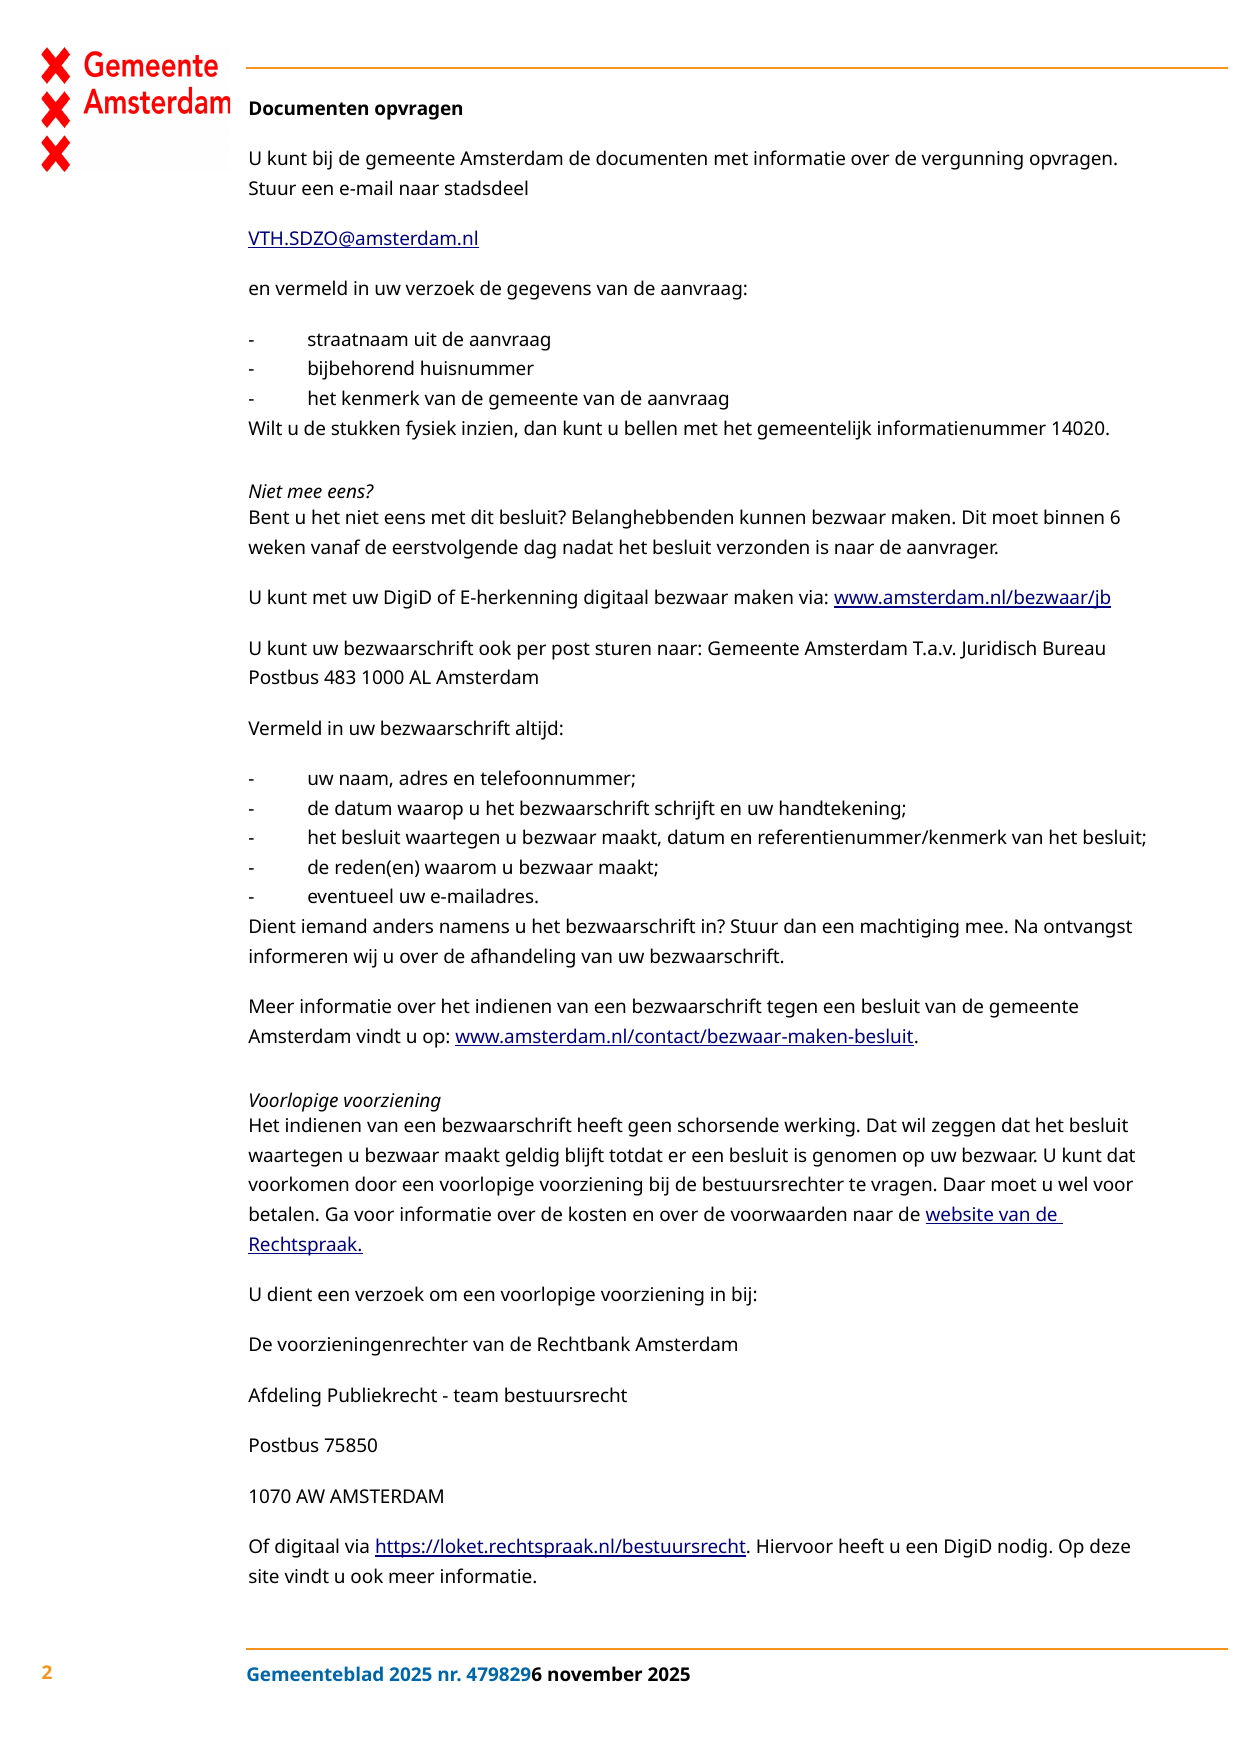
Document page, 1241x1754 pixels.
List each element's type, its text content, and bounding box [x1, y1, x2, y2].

text Het indienen van een bezwaarschrift heeft geen schorsende werking. Dat wil zeggen dat het besluit waartegen u bezwaar maakt geldig blijft totdat er een besluit is genomen op uw bezwaar. U kunt dat voorkomen door een voorlopige voorziening bij de bestuursrechter te vragen. Daar moet u wel voor betalen. Ga voor informatie over de kosten en over de voorwaarden naar de website van de Rechtspraak. [248, 1112, 1152, 1257]
text en vermeld in uw verzoek de gegevens van de aanvraag: [248, 276, 1152, 301]
text VTH.SDZO@amsterdam.nl [248, 225, 1152, 251]
text Of digitaal via https://loket.rechtspraak.nl/bestuursrecht. Hiervoor heeft u een DigiD nodig. Op deze site vindt u ook meer informatie. [248, 1533, 1152, 1589]
text U kunt bij de gemeente Amsterdam de documenten met informatie over de vergunning opvragen. Stuur een e-mail naar stadsdeel [248, 145, 1152, 201]
text Documenten opvragen [248, 95, 1152, 121]
text Dient iemand anders namens u het bezwaarschrift in? Stuur dan een machtiging mee. Na ontvangst informeren wij u over de afhandeling van uw bezwaarschrift. [248, 913, 1152, 968]
list de reden(en) waarom u bezwaar maakt; [248, 854, 1152, 880]
list eventueel uw e-mailadres. [248, 884, 1152, 909]
text U dient een verzoek om een voorlopige voorziening in bij: [248, 1281, 1152, 1307]
text U kunt met uw DigiD of E-herkenning digitaal bezwaar maken via: www.amsterdam.nl/bezwaar/jb [248, 584, 1152, 610]
list bijbehorend huisnummer [248, 356, 1152, 381]
text Vermeld in uw bezwaarschrift altijd: [248, 715, 1152, 741]
list de datum waarop u het bezwaarschrift schrijft en uw handtekening; [248, 795, 1152, 821]
text Niet mee eens? [248, 479, 1152, 504]
text Voorlopige voorziening [248, 1087, 1152, 1112]
list het besluit waartegen u bezwaar maakt, datum en referentienummer/kenmerk van het besluit; [248, 824, 1152, 850]
text De voorzieningenrechter van de Rechtbank Amsterdam [248, 1332, 1152, 1357]
text Bent u het niet eens met dit besluit? Belanghebbenden kunnen bezwaar maken. Dit moet binnen 6 weken vanaf de eerstvolgende dag nadat het besluit verzonden is naar de aanvrager. [248, 504, 1152, 560]
text U kunt uw bezwaarschrift ook per post sturen naar: Gemeente Amsterdam T.a.v. Juridisch Bureau Postbus 483 1000 AL Amsterdam [248, 635, 1152, 690]
text Afdeling Publiekrecht - team bestuursrecht [248, 1382, 1152, 1408]
picture [41, 47, 231, 172]
list het kenmerk van de gemeente van de aanvraag [248, 385, 1152, 411]
text Postbus 75850 [248, 1432, 1152, 1458]
text Wilt u de stukken fysiek inzien, dan kunt u bellen met het gemeentelijk informatienummer 14020. [248, 415, 1152, 441]
text 1070 AW AMSTERDAM [248, 1483, 1152, 1509]
list uw naam, adres en telefoonnummer; [248, 765, 1152, 791]
list straatnaam uit de aanvraag [248, 326, 1152, 352]
text Meer informatie over het indienen van een bezwaarschrift tegen een besluit van de gemeente Amsterdam vindt u op: www.amsterdam.nl/contact/bezwaar-maken-besluit. [248, 993, 1152, 1048]
